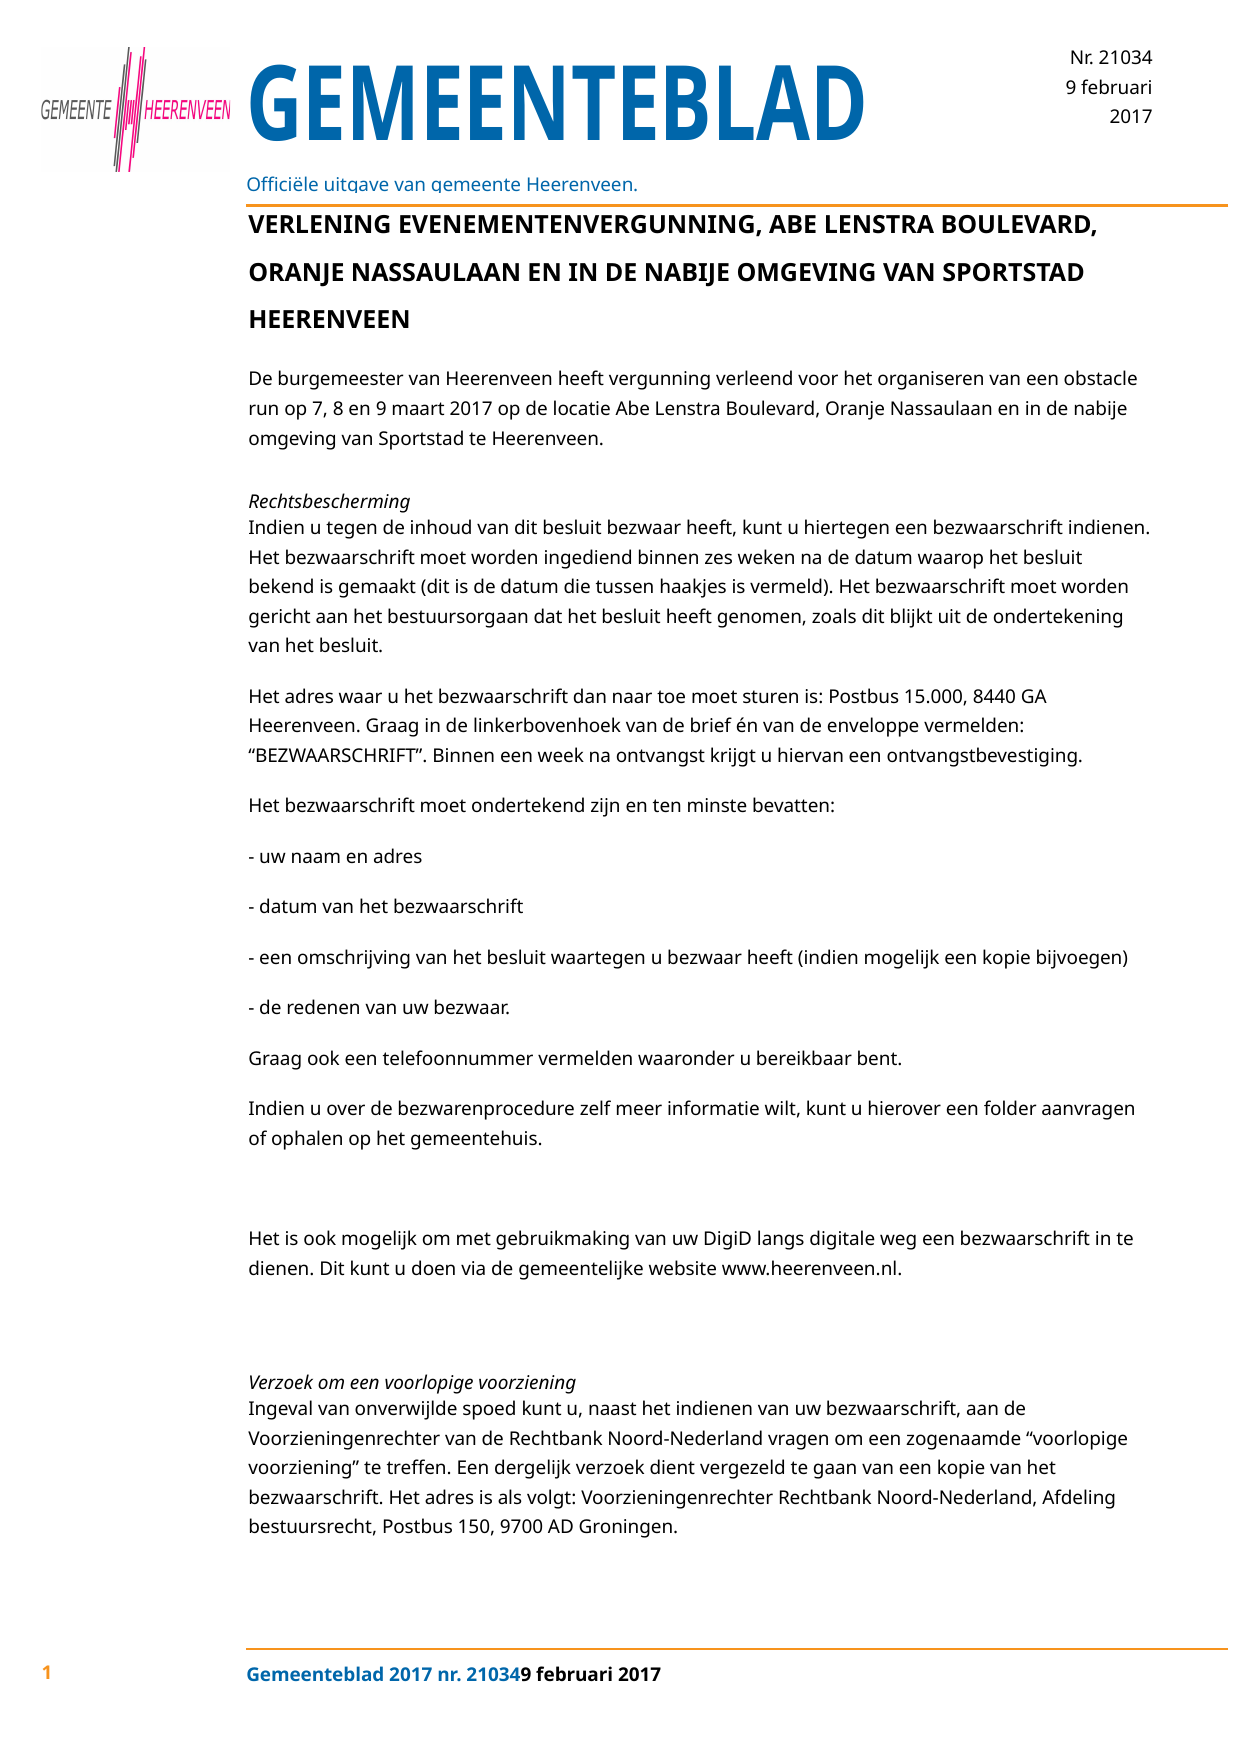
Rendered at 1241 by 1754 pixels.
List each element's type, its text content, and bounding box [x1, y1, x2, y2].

text Het is ook mogelijk om met gebruikmaking van uw DigiD langs digitale weg een bezwaarschrift in te dienen. Dit kunt u doen via de gemeentelijke website www.heerenveen.nl. [248, 1226, 1152, 1281]
text De burgemeester van Heerenveen heeft vergunning verleend voor het organiseren van een obstacle run op 7, 8 en 9 maart 2017 op de locatie Abe Lenstra Boulevard, Oranje Nassaulaan en in de nabije omgeving van Sportstad te Heerenveen. [248, 366, 1152, 450]
text Het adres waar u het bezwaarschrift dan naar toe moet sturen is: Postbus 15.000, 8440 GA Heerenveen. Graag in de linkerbovenhoek van de brief én van de enveloppe vermelden: “BEZWAARSCHRIFT”. Binnen een week na ontvangst krijgt u hiervan een ontvangstbevestiging. [248, 683, 1152, 768]
text VERLENING EVENEMENTENVERGUNNING, ABE LENSTRA BOULEVARD, ORANJE NASSAULAAN EN IN DE NABIJE OMGEVING VAN SPORTSTAD HEERENVEEN [248, 207, 1152, 336]
text Verzoek om een voorlopige voorziening [248, 1369, 1152, 1395]
text Indien u over de bezwarenprocedure zelf meer informatie wilt, kunt u hierover een folder aanvragen of ophalen op het gemeentehuis. [248, 1095, 1152, 1151]
text Het bezwaarschrift moet ondertekend zijn en ten minste bevatten: [248, 793, 1152, 818]
text - uw naam en adres [248, 843, 1152, 869]
text Indien u tegen de inhoud van dit besluit bezwaar heeft, kunt u hiertegen een bezwaarschrift indienen. Het bezwaarschrift moet worden ingediend binnen zes weken na de datum waarop het besluit bekend is gemaakt (dit is de datum die tussen haakjes is vermeld). Het bezwaarschrift moet worden gericht aan het bestuursorgaan dat het besluit heeft genomen, zoals dit blijkt uit de ondertekening van het besluit. [248, 514, 1152, 658]
text Ingeval van onverwijlde spoed kunt u, naast het indienen van uw bezwaarschrift, aan de Voorzieningenrechter van de Rechtbank Noord-Nederland vragen om een zogenaamde “voorlopige voorziening” te treffen. Een dergelijk verzoek dient vergezeld te gaan van een kopie van het bezwaarschrift. Het adres is als volgt: Voorzieningenrechter Rechtbank Noord-Nederland, Afdeling bestuursrecht, Postbus 150, 9700 AD Groningen. [248, 1395, 1152, 1539]
text Graag ook een telefoonnummer vermelden waaronder u bereikbaar bent. [248, 1045, 1152, 1071]
text - datum van het bezwaarschrift [248, 893, 1152, 919]
text - de redenen van uw bezwaar. [248, 994, 1152, 1020]
picture [41, 47, 231, 172]
text - een omschrijving van het besluit waartegen u bezwaar heeft (indien mogelijk een kopie bijvoegen) [248, 944, 1152, 970]
text Rechtsbescherming [248, 489, 1152, 514]
